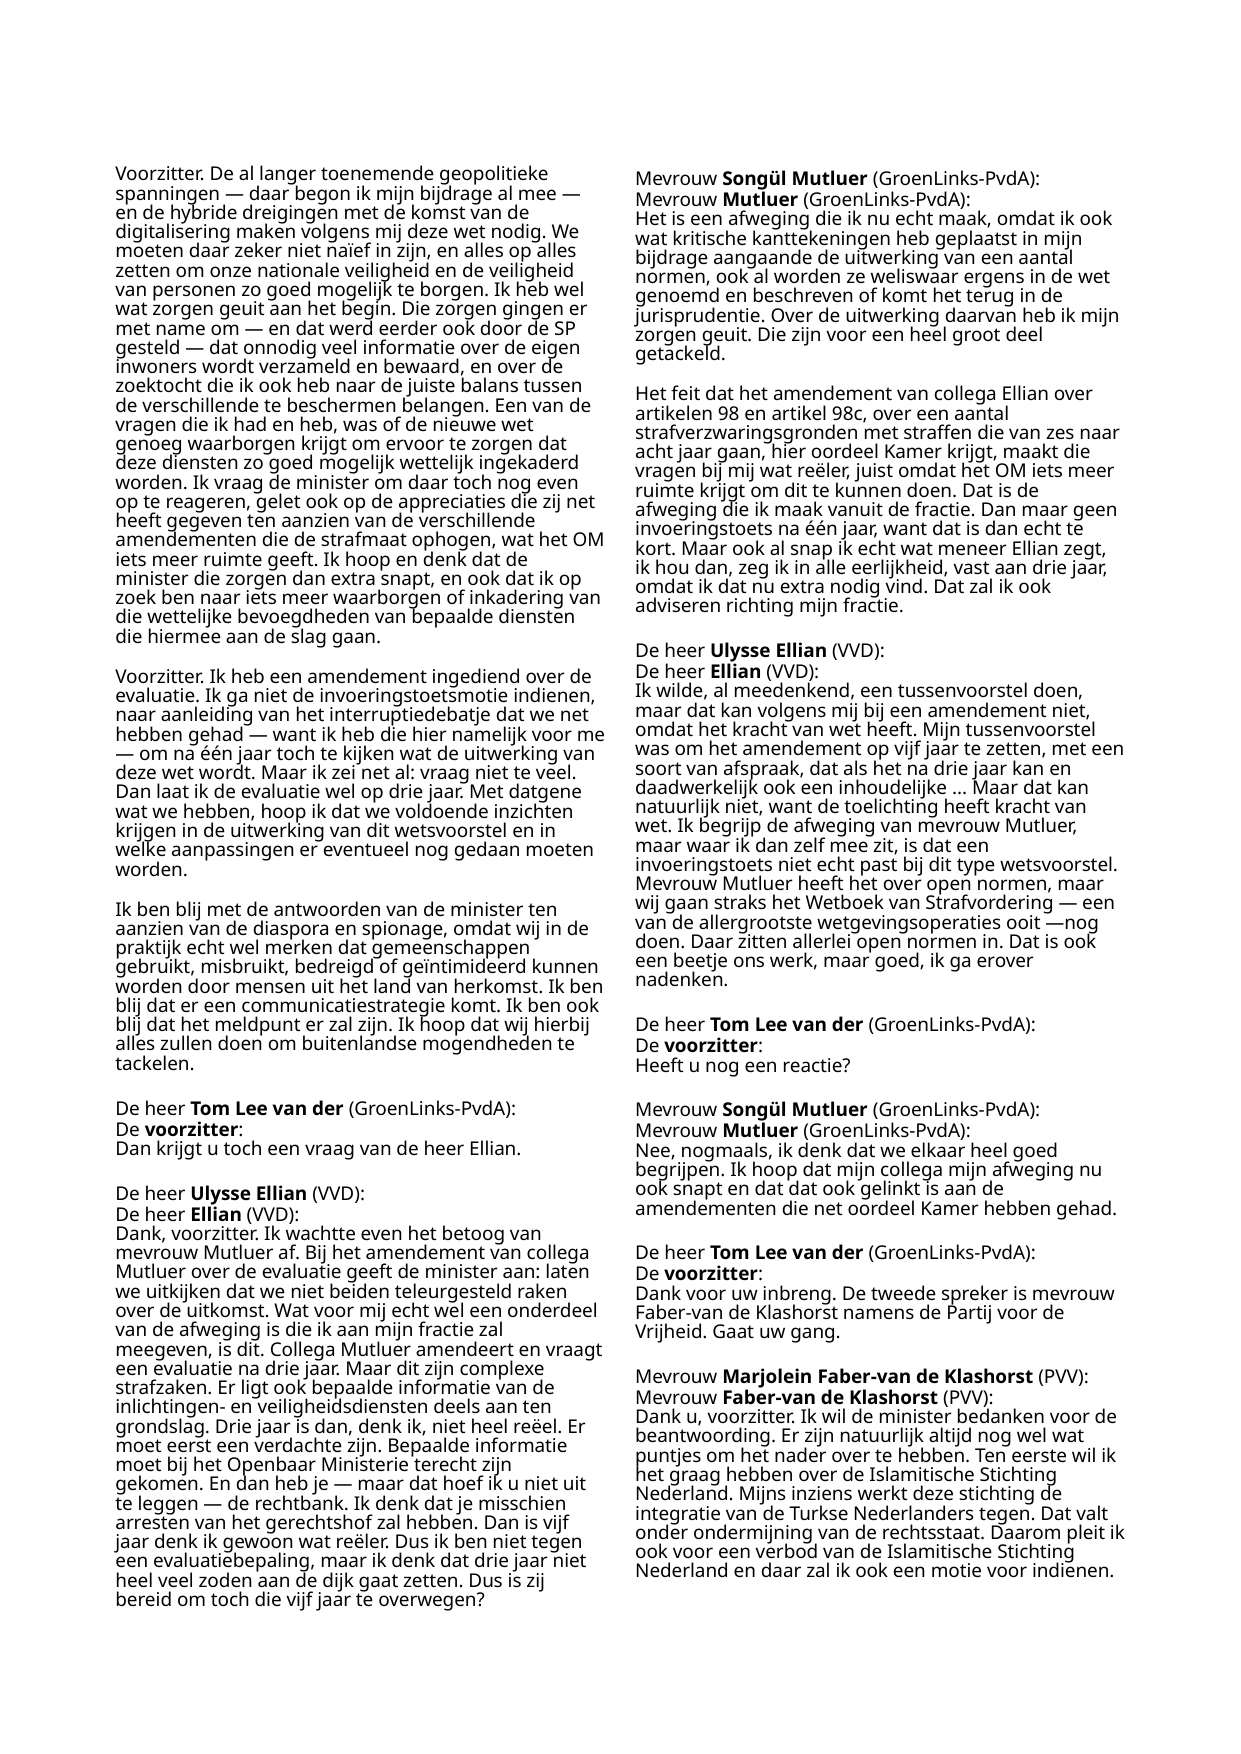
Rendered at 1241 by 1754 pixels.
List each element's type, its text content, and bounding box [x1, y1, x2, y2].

text De voorzitter: [635, 1037, 1125, 1057]
text Het feit dat het amendement van collega Ellian over artikelen 98 en artikel 98c, over een aantal strafverzwaringsgronden met straffen die van zes naar acht jaar gaan, hier oordeel Kamer krijgt, maakt die vragen bij mij wat reëler, juist omdat het OM iets meer ruimte krijgt om dit te kunnen doen. Dat is de afweging die ik maak vanuit de fractie. Dan maar geen invoeringstoets na één jaar, want dat is dan echt te kort. Maar ook al snap ik echt wat meneer Ellian zegt, ik hou dan, zeg ik in alle eerlijkheid, vast aan drie jaar, omdat ik dat nu extra nodig vind. Dat zal ik ook adviseren richting mijn fractie. [635, 385, 1125, 617]
text Nee, nogmaals, ik denk dat we elkaar heel goed begrijpen. Ik hoop dat mijn collega mijn afweging nu ook snapt en dat dat ook gelinkt is aan de amendementen die net oordeel Kamer hebben gehad. [635, 1142, 1125, 1219]
text De voorzitter: [115, 1121, 605, 1140]
text De heer Ellian (VVD): [115, 1206, 605, 1225]
text Voorzitter. Ik heb een amendement ingediend over de evaluatie. Ik ga niet de invoeringstoetsmotie indienen, naar aanleiding van het interruptiedebatje dat we net hebben gehad — want ik heb die hier namelijk voor me — om na één jaar toch te kijken wat de uitwerking van deze wet wordt. Maar ik zei net al: vraag niet te veel. Dan laat ik de evaluatie wel op drie jaar. Met datgene wat we hebben, hoop ik dat we voldoende inzichten krijgen in de uitwerking van dit wetsvoorstel en in welke aanpassingen er eventueel nog gedaan moeten worden. [115, 668, 605, 880]
text Ik ben blij met de antwoorden van de minister ten aanzien van de diaspora en spionage, omdat wij in de praktijk echt wel merken dat gemeenschappen gebruikt, misbruikt, bedreigd of geïntimideerd kunnen worden door mensen uit het land van herkomst. Ik ben blij dat er een communicatiestrategie komt. Ik ben ook blij dat het meldpunt er zal zijn. Ik hoop dat wij hierbij alles zullen doen om buitenlandse mogendheden te tackelen. [115, 901, 605, 1074]
text Ik wilde, al meedenkend, een tussenvoorstel doen, maar dat kan volgens mij bij een amendement niet, omdat het kracht van wet heeft. Mijn tussenvoorstel was om het amendement op vijf jaar te zetten, met een soort van afspraak, dat als het na drie jaar kan en daadwerkelijk ook een inhoudelijke ... Maar dat kan natuurlijk niet, want de toelichting heeft kracht van wet. Ik begrijp de afweging van mevrouw Mutluer, maar waar ik dan zelf mee zit, is dat een invoeringstoets niet echt past bij dit type wetsvoorstel. Mevrouw Mutluer heeft het over open normen, maar wij gaan straks het Wetboek van Strafvordering — een van de allergrootste wetgevingsoperaties ooit —nog doen. Daar zitten allerlei open normen in. Dat is ook een beetje ons werk, maar goed, ik ga erover nadenken. [635, 682, 1125, 991]
text Mevrouw Songül Mutluer (GroenLinks-PvdA): [635, 1097, 1125, 1122]
text Mevrouw Mutluer (GroenLinks-PvdA): [635, 1122, 1125, 1142]
text Dank, voorzitter. Ik wachtte even het betoog van mevrouw Mutluer af. Bij het amendement van collega Mutluer over de evaluatie geeft de minister aan: laten we uitkijken dat we niet beiden teleurgesteld raken over de uitkomst. Wat voor mij echt wel een onderdeel van de afweging is die ik aan mijn fractie zal meegeven, is dit. Collega Mutluer amendeert en vraagt een evaluatie na drie jaar. Maar dit zijn complexe strafzaken. Er ligt ook bepaalde informatie van de inlichtingen- en veiligheidsdiensten deels aan ten grondslag. Drie jaar is dan, denk ik, niet heel reëel. Er moet eerst een verdachte zijn. Bepaalde informatie moet bij het Openbaar Ministerie terecht zijn gekomen. En dan heb je — maar dat hoef ik u niet uit te leggen — de rechtbank. Ik denk dat je misschien arresten van het gerechtshof zal hebben. Dan is vijf jaar denk ik gewoon wat reëler. Dus ik ben niet tegen een evaluatiebepaling, maar ik denk dat drie jaar niet heel veel zoden aan de dijk gaat zetten. Dus is zij bereid om toch die vijf jaar te overwegen? [115, 1225, 605, 1610]
text De heer Ellian (VVD): [635, 663, 1125, 682]
text Dank u, voorzitter. Ik wil de minister bedanken voor de beantwoording. Er zijn natuurlijk altijd nog wel wat puntjes om het nader over te hebben. Ten eerste wil ik het graag hebben over de Islamitische Stichting Nederland. Mijns inziens werkt deze stichting de integratie van de Turkse Nederlanders tegen. Dat valt onder ondermijning van de rechtsstaat. Daarom pleit ik ook voor een verbod van de Islamitische Stichting Nederland en daar zal ik ook een motie voor indienen. [635, 1408, 1125, 1582]
text Mevrouw Faber-van de Klashorst (PVV): [635, 1389, 1125, 1408]
text De heer Ulysse Ellian (VVD): [115, 1180, 605, 1206]
text De voorzitter: [635, 1265, 1125, 1284]
text De heer Tom Lee van der (GroenLinks-PvdA): [115, 1095, 605, 1121]
text Dan krijgt u toch een vraag van de heer Ellian. [115, 1140, 605, 1159]
text Heeft u nog een reactie? [635, 1057, 1125, 1076]
text Dank voor uw inbreng. De tweede spreker is mevrouw Faber-van de Klashorst namens de Partij voor de Vrijheid. Gaat uw gang. [635, 1284, 1125, 1342]
text De heer Ulysse Ellian (VVD): [635, 637, 1125, 663]
text Voorzitter. De al langer toenemende geopolitieke spanningen — daar begon ik mijn bijdrage al mee — en de hybride dreigingen met de komst van de digitalisering maken volgens mij deze wet nodig. We moeten daar zeker niet naïef in zijn, en alles op alles zetten om onze nationale veiligheid en de veiligheid van personen zo goed mogelijk te borgen. Ik heb wel wat zorgen geuit aan het begin. Die zorgen gingen er met name om — en dat werd eerder ook door de SP gesteld — dat onnodig veel informatie over de eigen inwoners wordt verzameld en bewaard, en over de zoektocht die ik ook heb naar de juiste balans tussen de verschillende te beschermen belangen. Een van de vragen die ik had en heb, was of de nieuwe wet genoeg waarborgen krijgt om ervoor te zorgen dat deze diensten zo goed mogelijk wettelijk ingekaderd worden. Ik vraag de minister om daar toch nog even op te reageren, gelet ook op de appreciaties die zij net heeft gegeven ten aanzien van de verschillende amendementen die de strafmaat ophogen, wat het OM iets meer ruimte geeft. Ik hoop en denk dat de minister die zorgen dan extra snapt, en ook dat ik op zoek ben naar iets meer waarborgen of inkadering van die wettelijke bevoegdheden van bepaalde diensten die hiermee aan de slag gaan. [115, 165, 605, 647]
text Het is een afweging die ik nu echt maak, omdat ik ook wat kritische kanttekeningen heb geplaatst in mijn bijdrage aangaande de uitwerking van een aantal normen, ook al worden ze weliswaar ergens in de wet genoemd en beschreven of komt het terug in de jurisprudentie. Over de uitwerking daarvan heb ik mijn zorgen geuit. Die zijn voor een heel groot deel getackeld. [635, 210, 1125, 364]
text Mevrouw Marjolein Faber-van de Klashorst (PVV): [635, 1363, 1125, 1389]
text De heer Tom Lee van der (GroenLinks-PvdA): [635, 1012, 1125, 1037]
text Mevrouw Songül Mutluer (GroenLinks-PvdA): [635, 165, 1125, 191]
text De heer Tom Lee van der (GroenLinks-PvdA): [635, 1239, 1125, 1265]
text Mevrouw Mutluer (GroenLinks-PvdA): [635, 191, 1125, 210]
